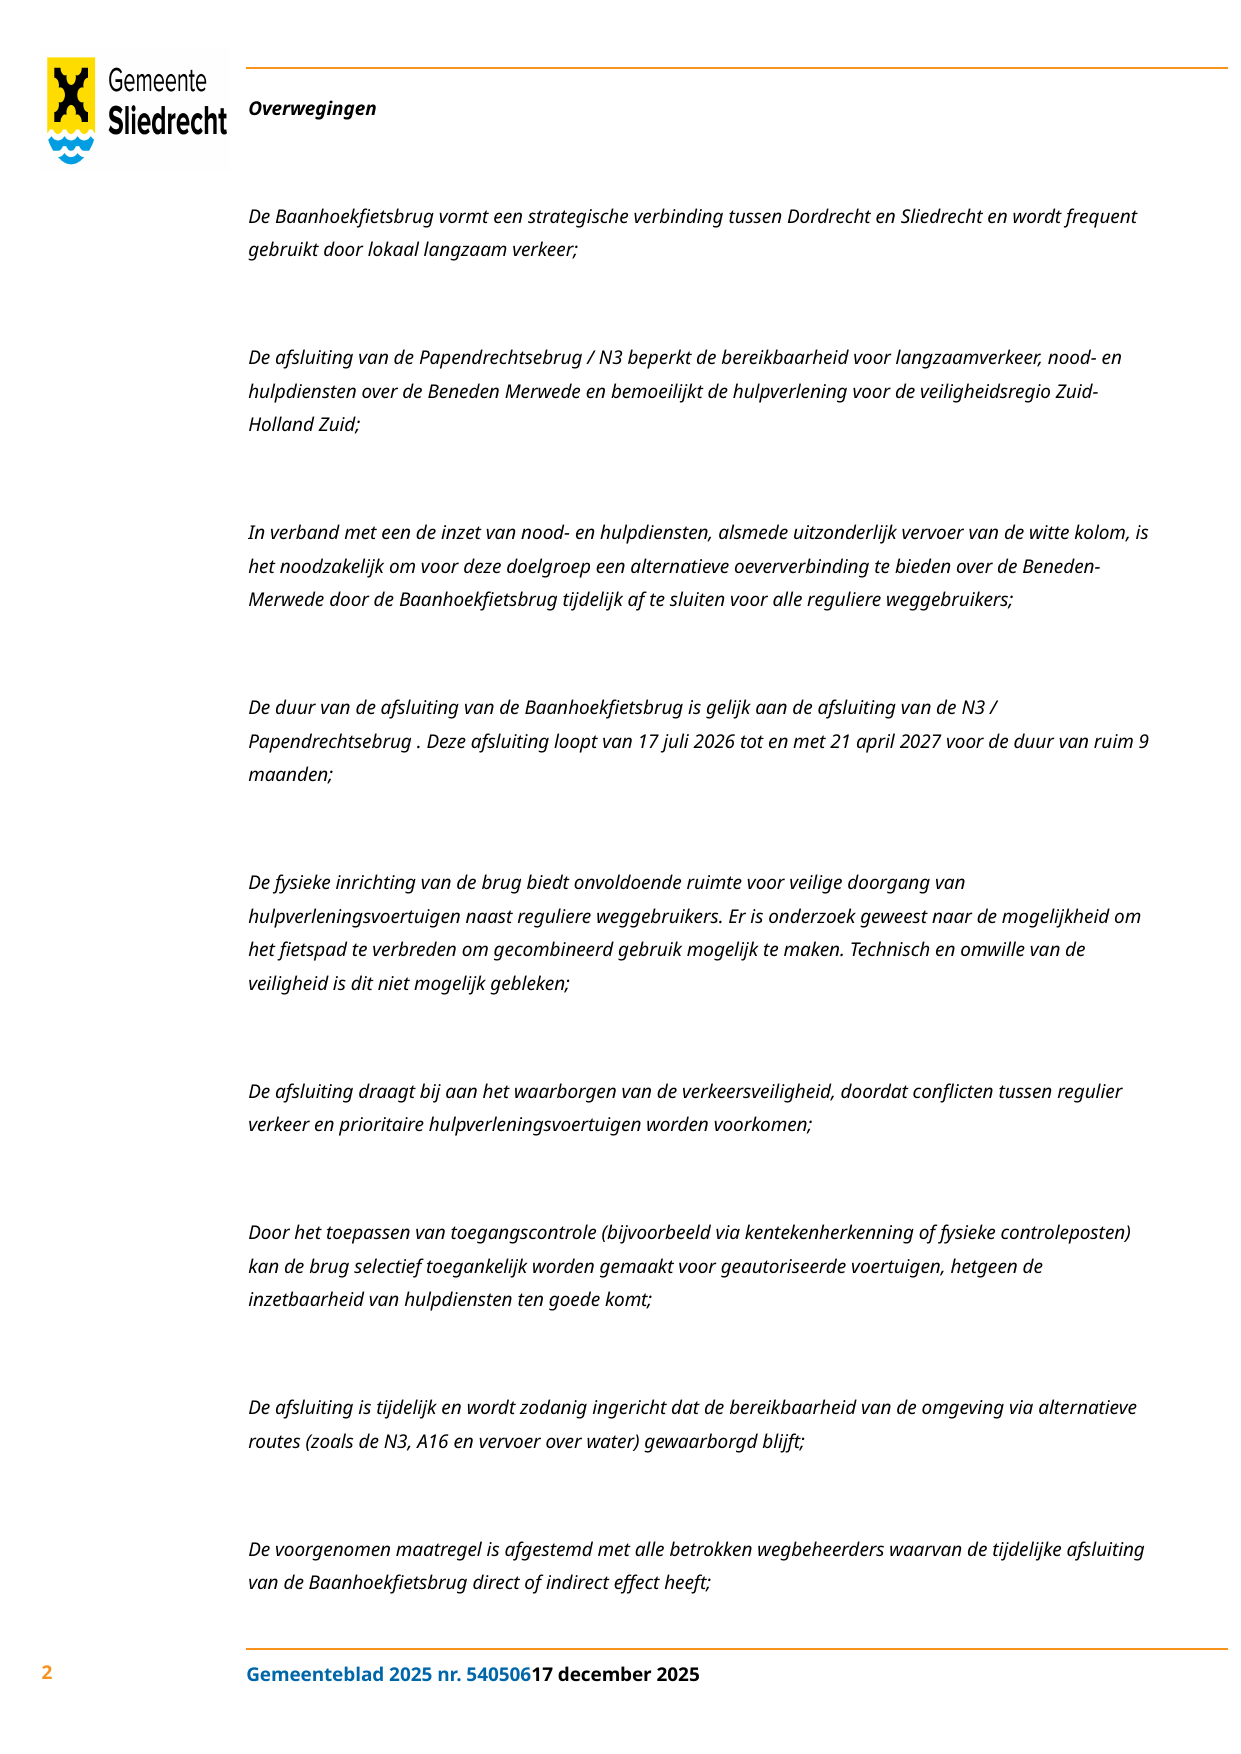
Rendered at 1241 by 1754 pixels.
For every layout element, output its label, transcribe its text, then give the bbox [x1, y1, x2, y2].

text De afsluiting is tijdelijk en wordt zodanig ingericht dat de bereikbaarheid van de omgeving via alternatieve routes (zoals de N3, A16 en vervoer over water) gewaarborgd blijft; [248, 1394, 1152, 1454]
text De duur van de afsluiting van de Baanhoekfietsbrug is gelijk aan de afsluiting van de N3 / Papendrechtsebrug . Deze afsluiting loopt van 17 juli 2026 tot en met 21 april 2027 voor de duur van ruim 9 maanden; [248, 694, 1152, 787]
text De voorgenomen maatregel is afgestemd met alle betrokken wegbeheerders waarvan de tijdelijke afsluiting van de Baanhoekfietsbrug direct of indirect effect heeft; [248, 1536, 1152, 1595]
text De afsluiting van de Papendrechtsebrug / N3 beperkt de bereikbaarheid voor langzaamverkeer, nood- en hulpdiensten over de Beneden Merwede en bemoeilijkt de hulpverlening voor de veiligheidsregio Zuid-Holland Zuid; [248, 344, 1152, 437]
text De Baanhoekfietsbrug vormt een strategische verbinding tussen Dordrecht en Sliedrecht en wordt frequent gebruikt door lokaal langzaam verkeer; [248, 203, 1152, 262]
text In verband met een de inzet van nood- en hulpdiensten, alsmede uitzonderlijk vervoer van de witte kolom, is het noodzakelijk om voor deze doelgroep een alternatieve oeververbinding te bieden over de Beneden-Merwede door de Baanhoekfietsbrug tijdelijk af te sluiten voor alle reguliere weggebruikers; [248, 519, 1152, 612]
text De fysieke inrichting van de brug biedt onvoldoende ruimte voor veilige doorgang van hulpverleningsvoertuigen naast reguliere weggebruikers. Er is onderzoek geweest naar de mogelijkheid om het fietspad te verbreden om gecombineerd gebruik mogelijk te maken. Technisch en omwille van de veiligheid is dit niet mogelijk gebleken; [248, 869, 1152, 996]
picture [41, 47, 231, 172]
text De afsluiting draagt bij aan het waarborgen van de verkeersveiligheid, doordat conflicten tussen regulier verkeer en prioritaire hulpverleningsvoertuigen worden voorkomen; [248, 1078, 1152, 1137]
text Overwegingen [248, 95, 1152, 121]
text Door het toepassen van toegangscontrole (bijvoorbeeld via kentekenherkenning of fysieke controleposten) kan de brug selectief toegankelijk worden gemaakt voor geautoriseerde voertuigen, hetgeen de inzetbaarheid van hulpdiensten ten goede komt; [248, 1219, 1152, 1312]
